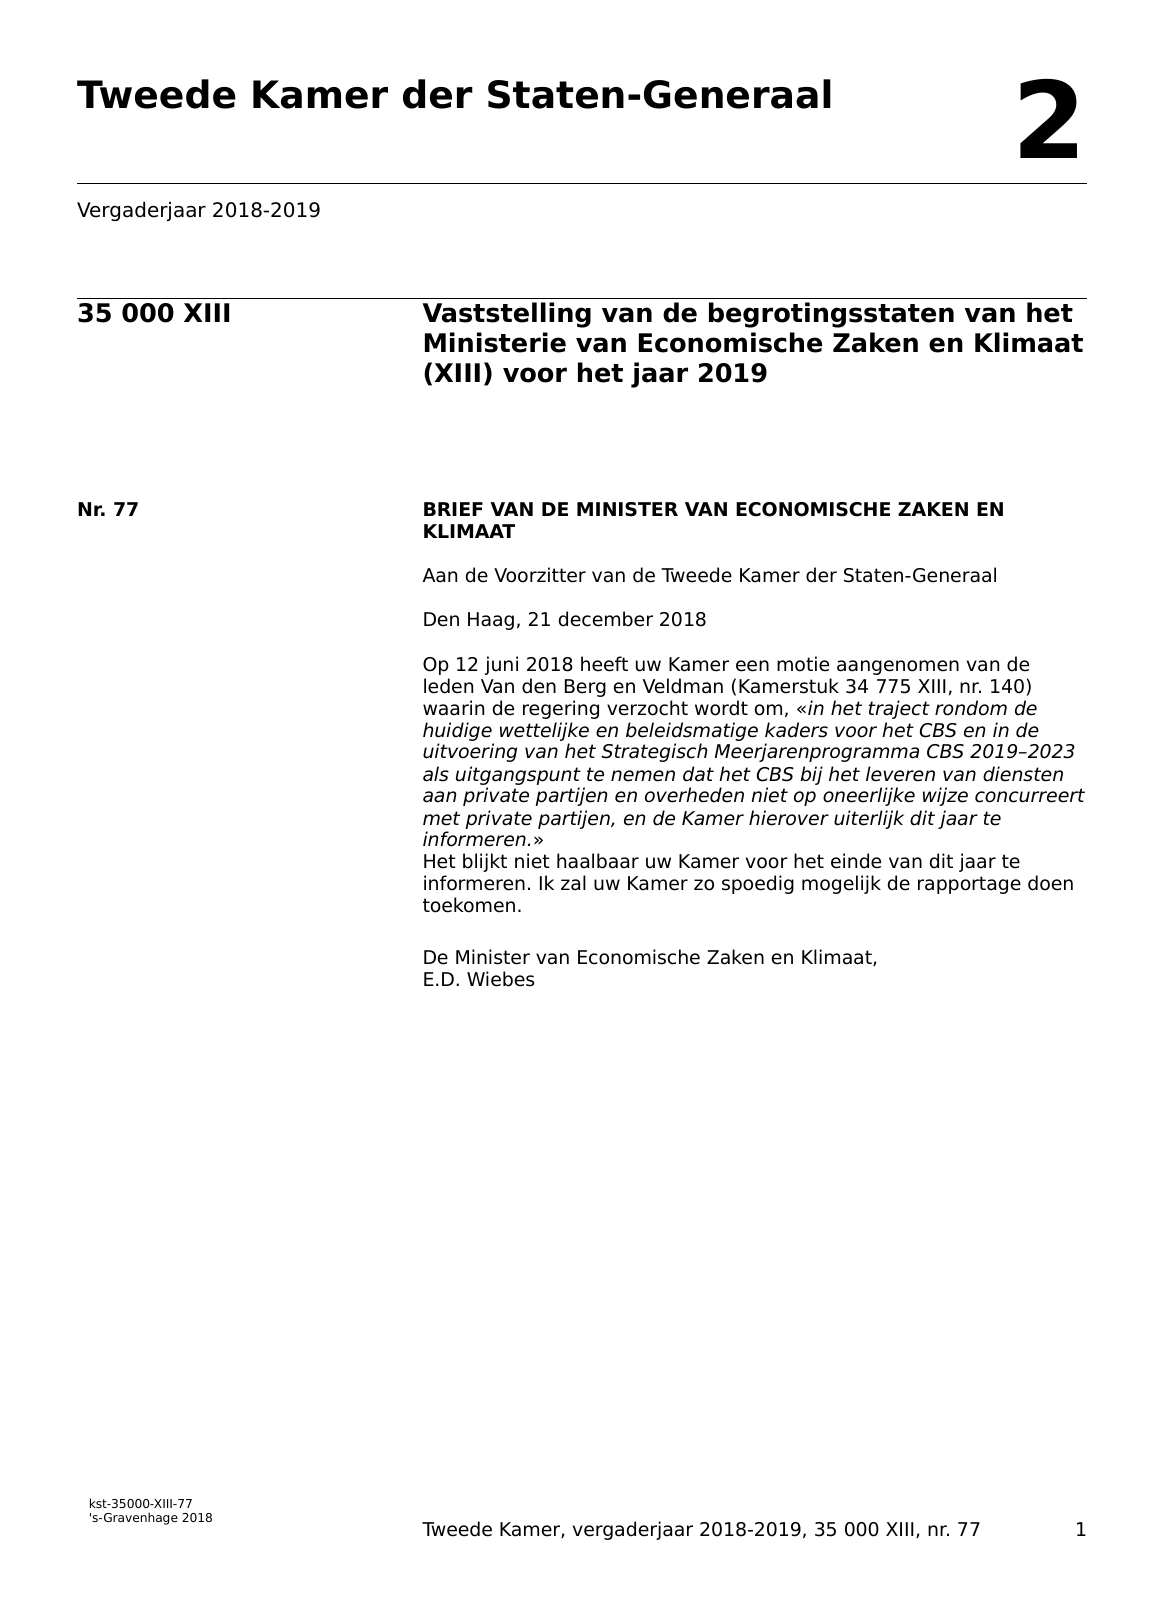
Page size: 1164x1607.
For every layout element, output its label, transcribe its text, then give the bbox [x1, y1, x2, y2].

text kst-35000-XIII-77 [88, 1497, 323, 1511]
text Aan de Voorzitter van de Tweede Kamer der Staten-Generaal [422, 565, 1087, 587]
text Op 12 juni 2018 heeft uw Kamer een motie aangenomen van de leden Van den Berg en Veldman (Kamerstuk 34 775 XIII, nr. 140) waarin de regering verzocht wordt om, «in het traject rondom de huidige wettelijke en beleidsmatige kaders voor het CBS en in de uitvoering van het Strategisch Meerjarenprogramma CBS 2019–2023 als uitgangspunt te nemen dat het CBS bij het leveren van diensten aan private partijen en overheden niet op oneerlijke wijze concurreert met private partijen, en de Kamer hierover uiterlijk dit jaar te informeren.» [422, 653, 1087, 851]
text Den Haag, 21 december 2018 [422, 609, 1087, 631]
subtitle 35 000 XIII Vaststelling van de begrotingsstaten van het Ministerie van Economische Zaken en Klimaat (XIII) voor het jaar 2019 [77, 299, 1087, 388]
table_header Tweede Kamer der Staten-Generaal [77, 59, 886, 183]
text Het blijkt niet haalbaar uw Kamer voor het einde van dit jaar te informeren. Ik zal uw Kamer zo spoedig mogelijk de rapportage doen toekomen. [422, 851, 1087, 917]
table_cell Vergaderjaar 2018-2019 [77, 184, 1087, 298]
text De Minister van Economische Zaken en Klimaat, E.D. Wiebes [422, 947, 1087, 991]
subtitle Nr. 77 BRIEF VAN DE MINISTER VAN ECONOMISCHE ZAKEN EN KLIMAAT [77, 499, 1087, 543]
table_header 2 [886, 59, 1087, 183]
text 's-Gravenhage 2018 [88, 1511, 323, 1525]
